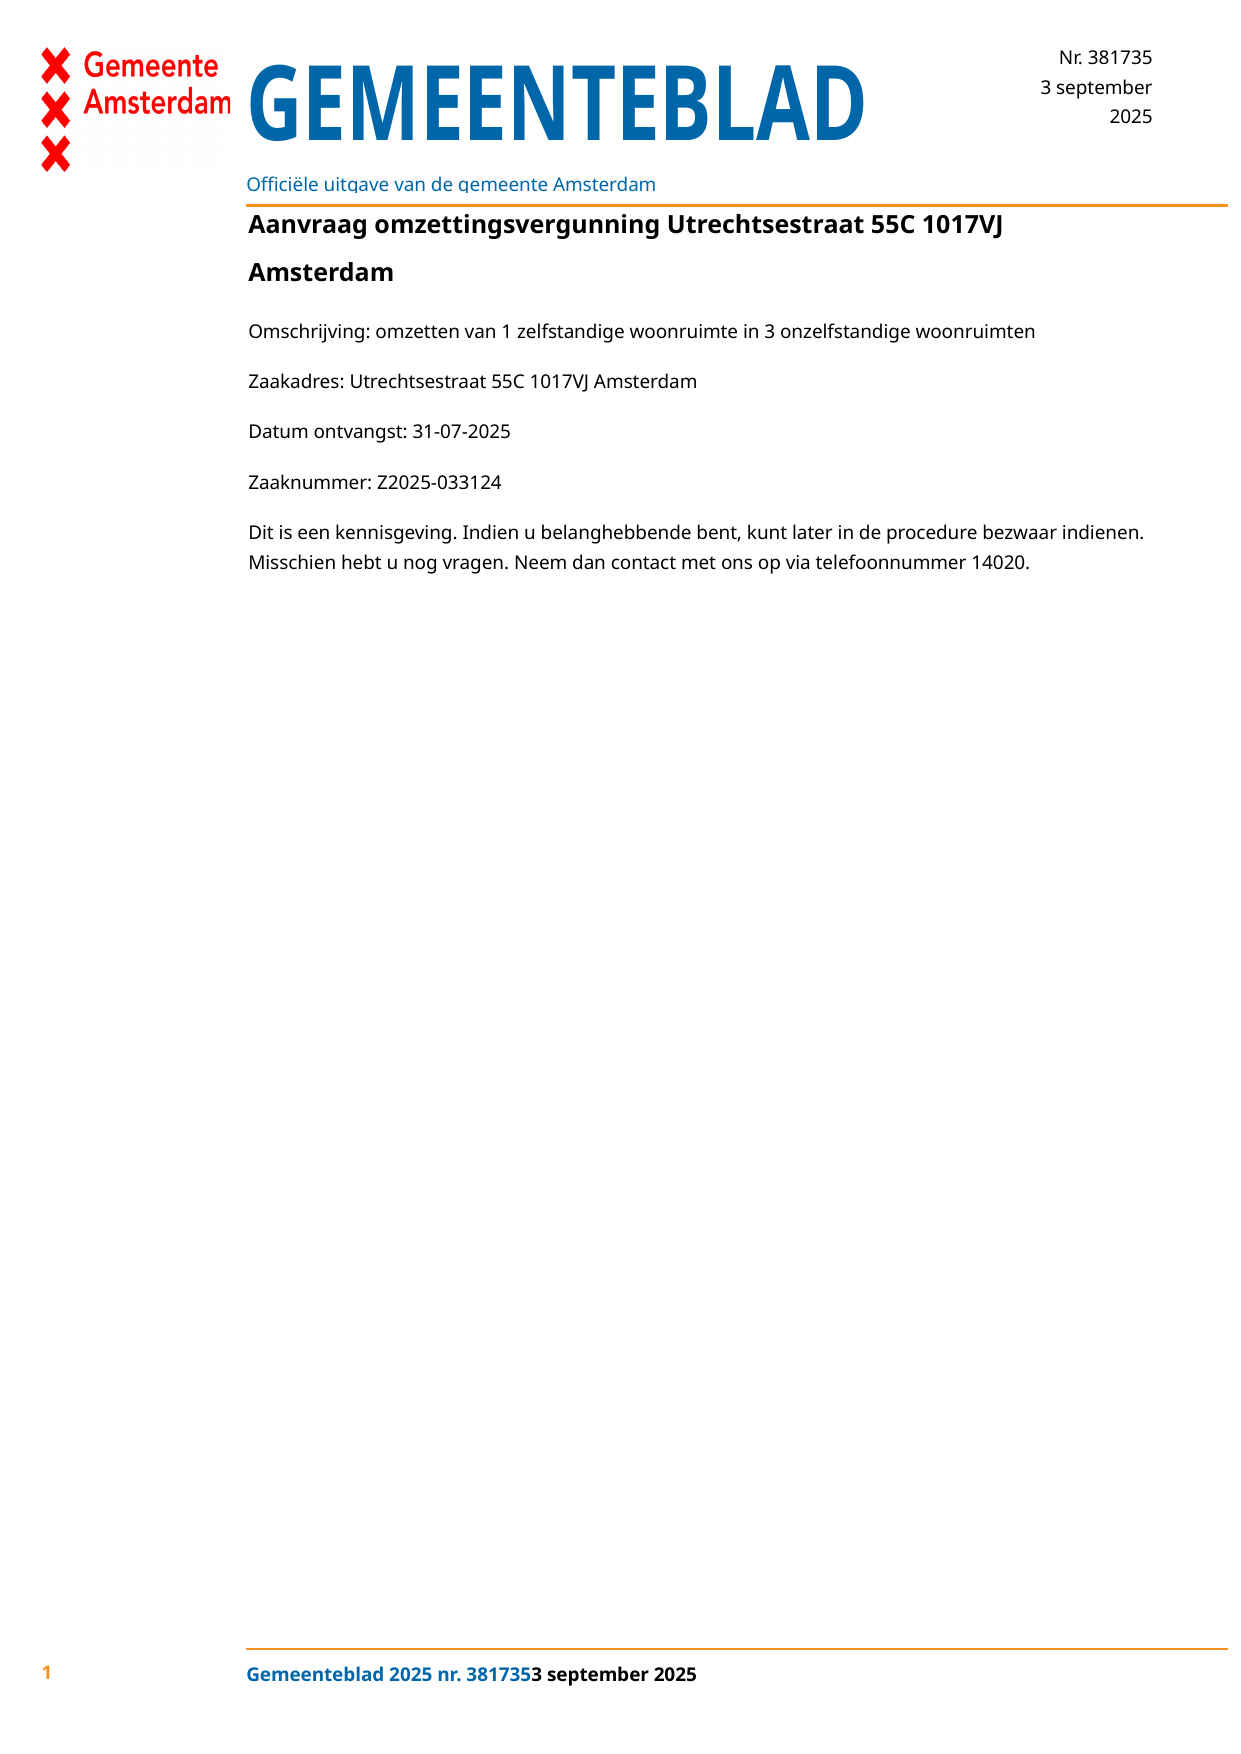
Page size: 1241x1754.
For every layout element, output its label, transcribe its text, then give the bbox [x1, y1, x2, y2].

text Datum ontvangst: 31-07-2025 [248, 419, 1152, 444]
text Aanvraag omzettingsvergunning Utrechtsestraat 55C 1017VJ Amsterdam [248, 207, 1152, 288]
text Omschrijving: omzetten van 1 zelfstandige woonruimte in 3 onzelfstandige woonruimten [248, 318, 1152, 344]
text Zaakadres: Utrechtsestraat 55C 1017VJ Amsterdam [248, 368, 1152, 394]
text Dit is een kennisgeving. Indien u belanghebbende bent, kunt later in de procedure bezwaar indienen. Misschien hebt u nog vragen. Neem dan contact met ons op via telefoonnummer 14020. [248, 519, 1152, 575]
text Zaaknummer: Z2025-033124 [248, 469, 1152, 495]
picture [41, 47, 231, 172]
